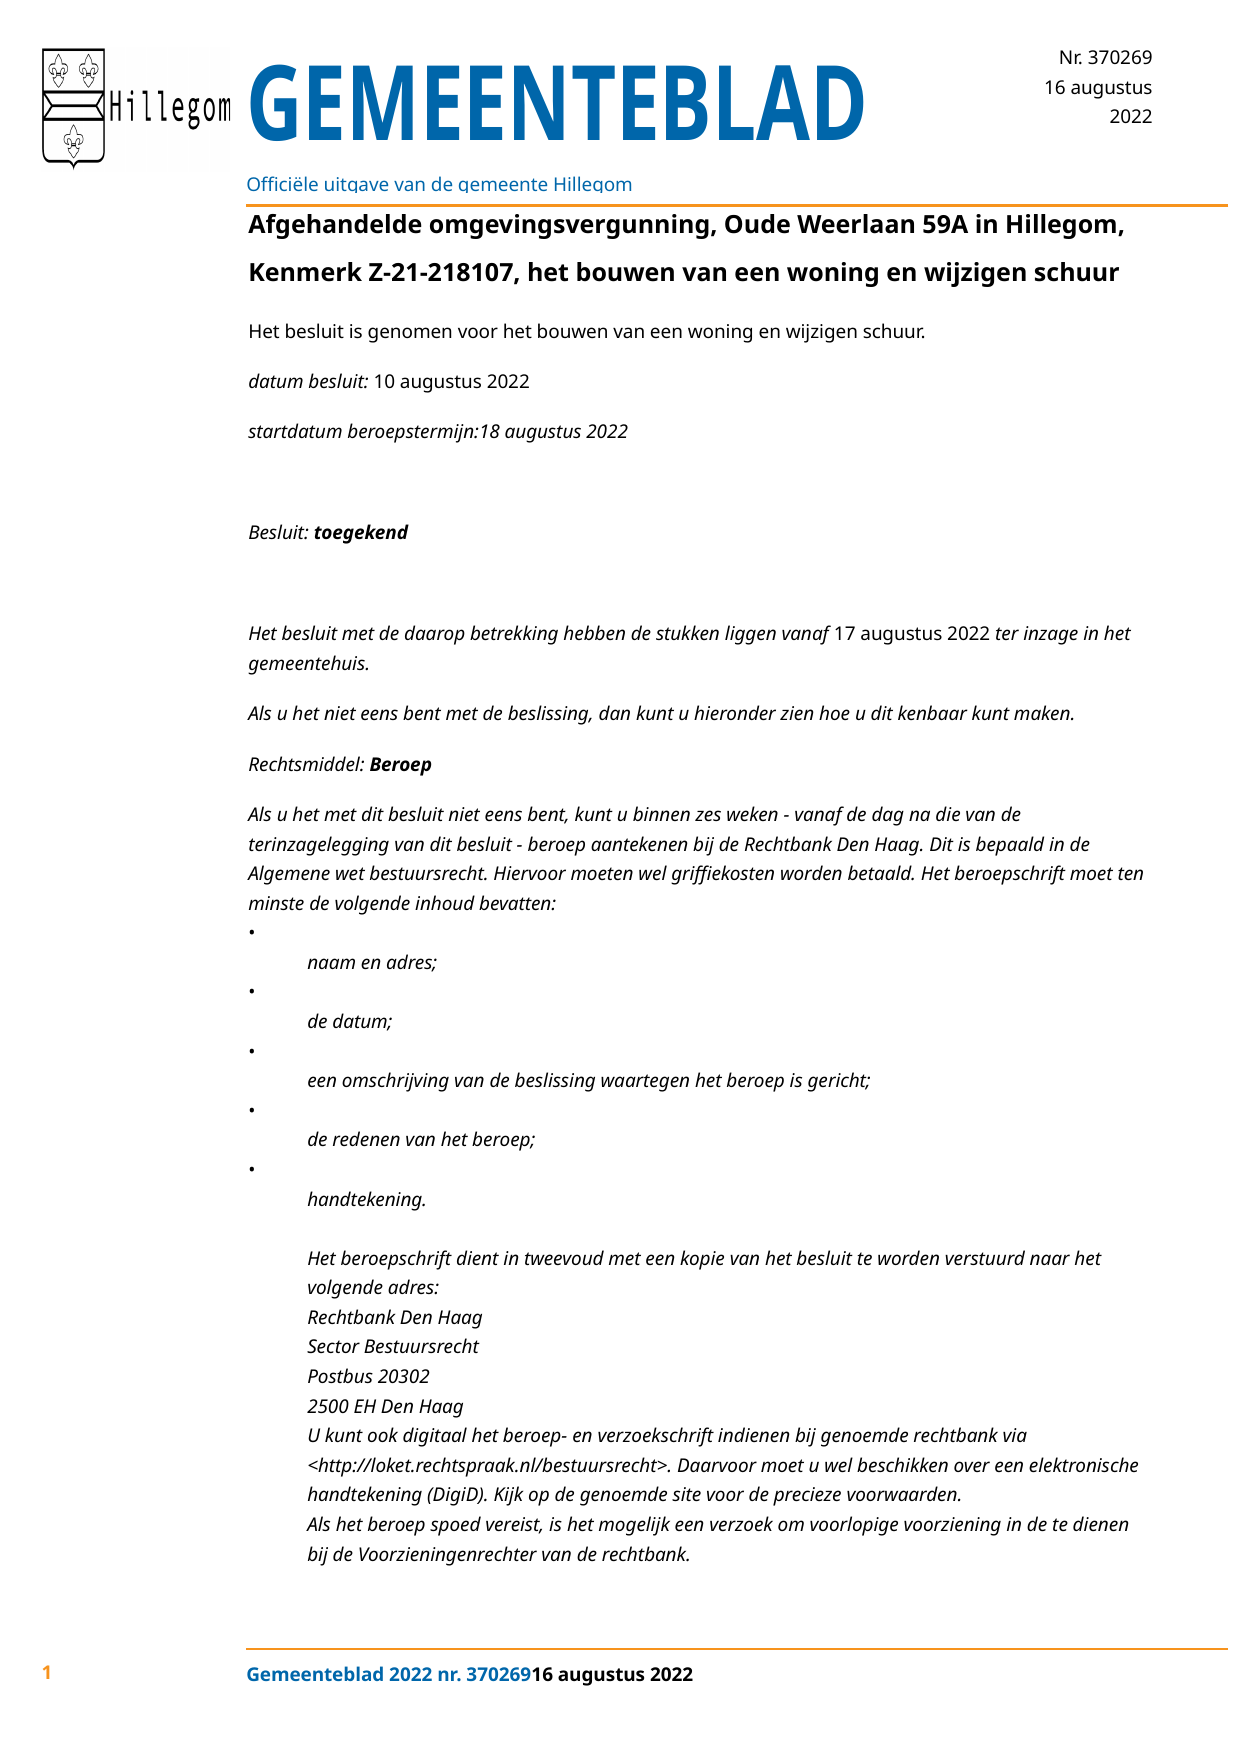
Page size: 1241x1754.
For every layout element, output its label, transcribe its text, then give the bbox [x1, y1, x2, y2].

picture [41, 47, 231, 172]
text startdatum beroepstermijn:18 augustus 2022 [248, 419, 1152, 444]
list Het beroepschrift dient in tweevoud met een kopie van het besluit te worden verstuurd naar het volgende adres: [248, 1245, 1152, 1300]
text Afgehandelde omgevingsvergunning, Oude Weerlaan 59A in Hillegom, Kenmerk Z-21-218107, het bouwen van een woning en wijzigen schuur [248, 207, 1152, 288]
list de datum; [248, 1008, 1152, 1034]
list 2500 EH Den Haag [248, 1393, 1152, 1419]
list Sector Bestuursrecht [248, 1334, 1152, 1359]
list Rechtbank Den Haag [248, 1304, 1152, 1330]
list Postbus 20302 [248, 1363, 1152, 1389]
text Als u het niet eens bent met de beslissing, dan kunt u hieronder zien hoe u dit kenbaar kunt maken. [248, 700, 1152, 726]
list Als het beroep spoed vereist, is het mogelijk een verzoek om voorlopige voorziening in de te dienen bij de Voorzieningenrechter van de rechtbank. [248, 1511, 1152, 1567]
list naam en adres; [248, 949, 1152, 975]
list U kunt ook digitaal het beroep- en verzoekschrift indienen bij genoemde rechtbank via <http://loket.rechtspraak.nl/bestuursrecht>. Daarvoor moet u wel beschikken over een elektronische handtekening (DigiD). Kijk op de genoemde site voor de precieze voorwaarden. [248, 1422, 1152, 1507]
list handtekening. [248, 1186, 1152, 1212]
text datum besluit: 10 augustus 2022 [248, 368, 1152, 394]
list een omschrijving van de beslissing waartegen het beroep is gericht; [248, 1067, 1152, 1093]
text Besluit: toegekend [248, 519, 1152, 545]
text Het besluit is genomen voor het bouwen van een woning en wijzigen schuur. [248, 318, 1152, 344]
text Als u het met dit besluit niet eens bent, kunt u binnen zes weken - vanaf de dag na die van de terinzagelegging van dit besluit - beroep aantekenen bij de Rechtbank Den Haag. Dit is bepaald in de Algemene wet bestuursrecht. Hiervoor moeten wel griffiekosten worden betaald. Het beroepschrift moet ten minste de volgende inhoud bevatten: [248, 801, 1152, 916]
list de redenen van het beroep; [248, 1127, 1152, 1152]
text Het besluit met de daarop betrekking hebben de stukken liggen vanaf 17 augustus 2022 ter inzage in het gemeentehuis. [248, 620, 1152, 676]
text Rechtsmiddel: Beroep [248, 751, 1152, 777]
